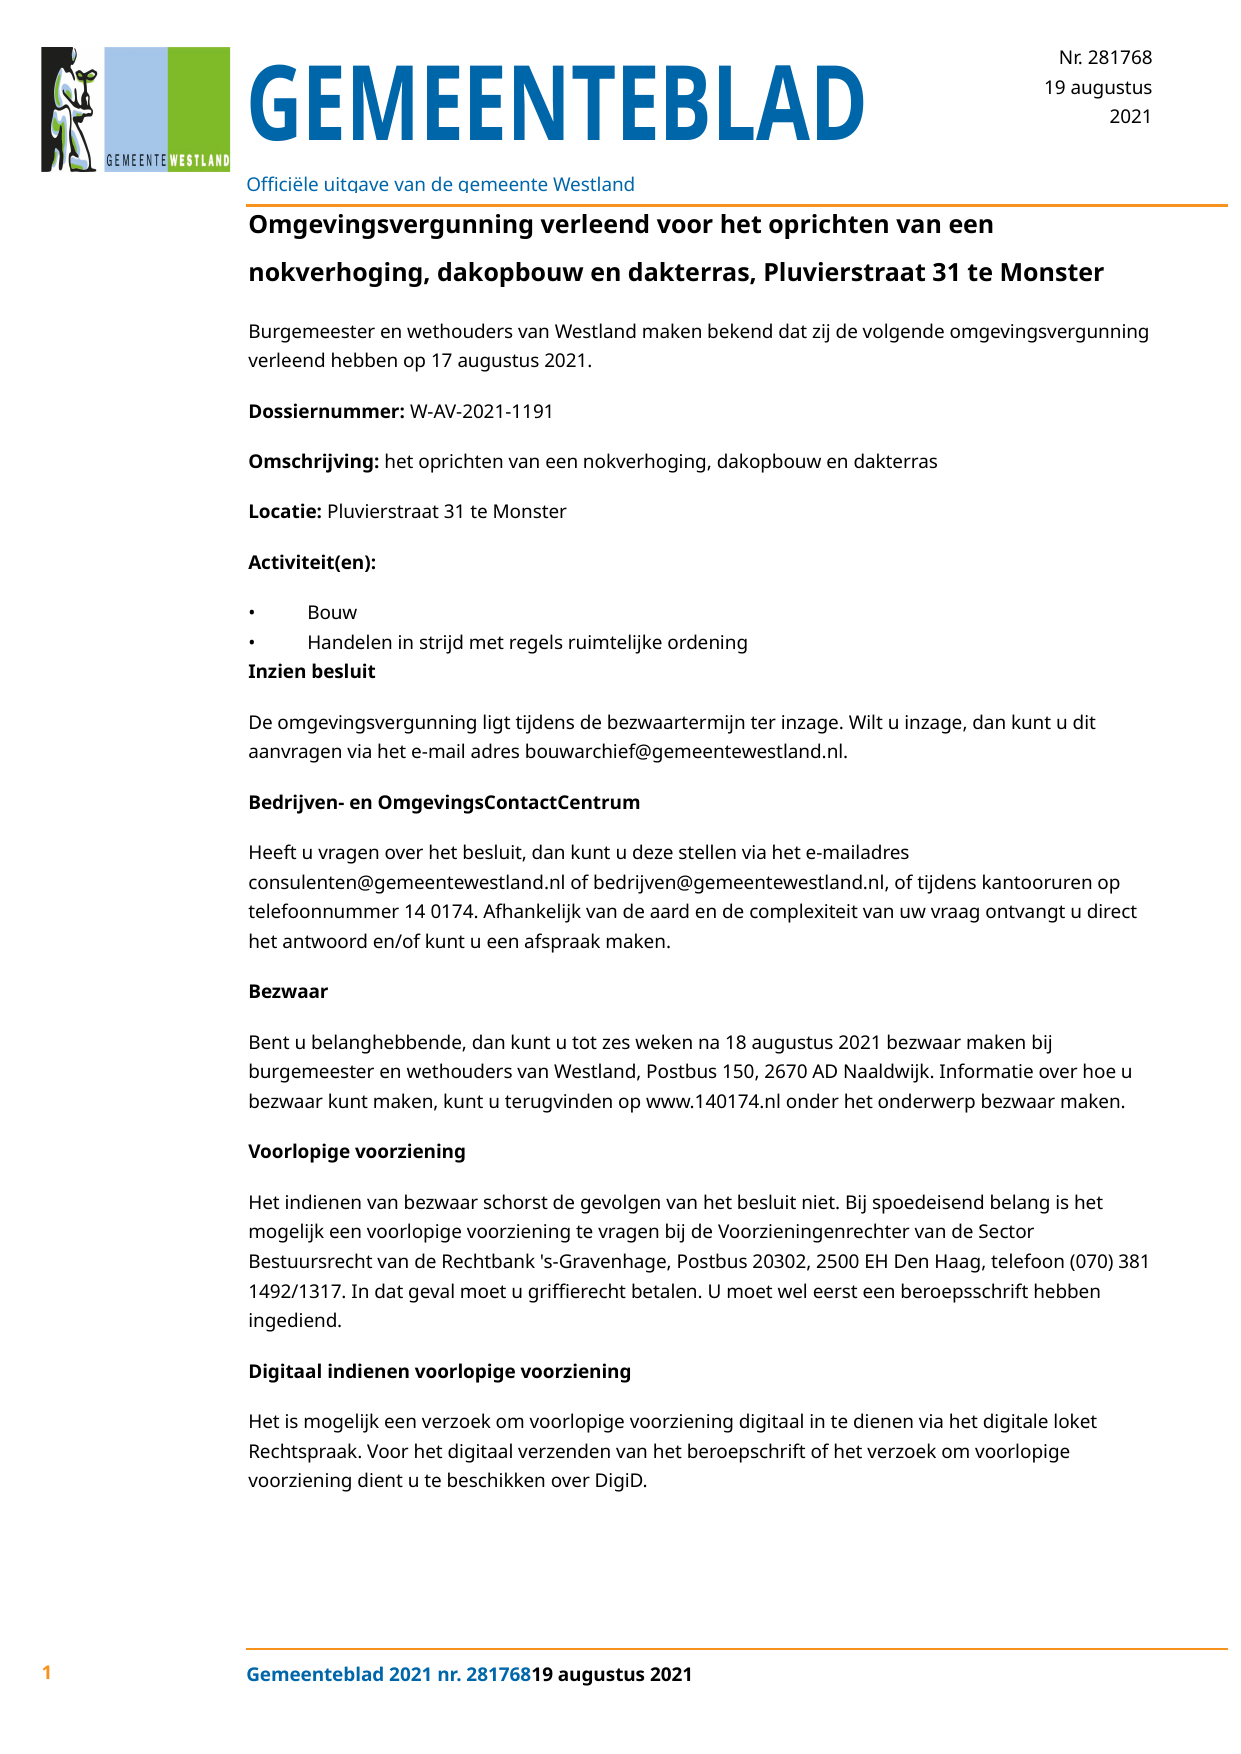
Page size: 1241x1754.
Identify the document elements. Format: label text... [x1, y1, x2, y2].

text Bedrijven- en OmgevingsContactCentrum [248, 789, 1152, 815]
text Voorlopige voorziening [248, 1139, 1152, 1164]
picture [41, 47, 231, 172]
text De omgevingsvergunning ligt tijdens de bezwaartermijn ter inzage. Wilt u inzage, dan kunt u dit aanvragen via het e-mail adres bouwarchief@gemeentewestland.nl. [248, 709, 1152, 764]
text Omschrijving: het oprichten van een nokverhoging, dakopbouw en dakterras [248, 448, 1152, 474]
text Heeft u vragen over het besluit, dan kunt u deze stellen via het e-mailadres consulenten@gemeentewestland.nl of bedrijven@gemeentewestland.nl, of tijdens kantooruren op telefoonnummer 14 0174. Afhankelijk van de aard en de complexiteit van uw vraag ontvangt u direct het antwoord en/of kunt u een afspraak maken. [248, 839, 1152, 954]
text Locatie: Pluvierstraat 31 te Monster [248, 499, 1152, 524]
text Het indienen van bezwaar schorst de gevolgen van het besluit niet. Bij spoedeisend belang is het mogelijk een voorlopige voorziening te vragen bij de Voorzieningenrechter van de Sector Bestuursrecht van de Rechtbank 's-Gravenhage, Postbus 20302, 2500 EH Den Haag, telefoon (070) 381 1492/1317. In dat geval moet u griffierecht betalen. U moet wel eerst een beroepsschrift hebben ingediend. [248, 1189, 1152, 1333]
text Bezwaar [248, 979, 1152, 1004]
text Inzien besluit [248, 659, 1152, 684]
text Bent u belanghebbende, dan kunt u tot zes weken na 18 augustus 2021 bezwaar maken bij burgemeester en wethouders van Westland, Postbus 150, 2670 AD Naaldwijk. Informatie over hoe u bezwaar kunt maken, kunt u terugvinden op www.140174.nl onder het onderwerp bezwaar maken. [248, 1029, 1152, 1114]
list Handelen in strijd met regels ruimtelijke ordening [248, 629, 1152, 655]
text Het is mogelijk een verzoek om voorlopige voorziening digitaal in te dienen via het digitale loket Rechtspraak. Voor het digitaal verzenden van het beroepschrift of het verzoek om voorlopige voorziening dient u te beschikken over DigiD. [248, 1408, 1152, 1493]
text Activiteit(en): [248, 549, 1152, 575]
list Bouw [248, 599, 1152, 625]
text Burgemeester en wethouders van Westland maken bekend dat zij de volgende omgevingsvergunning verleend hebben op 17 augustus 2021. [248, 318, 1152, 373]
text Omgevingsvergunning verleend voor het oprichten van een nokverhoging, dakopbouw en dakterras, Pluvierstraat 31 te Monster [248, 207, 1152, 288]
text Dossiernummer: W-AV-2021-1191 [248, 398, 1152, 424]
text Digitaal indienen voorlopige voorziening [248, 1358, 1152, 1384]
